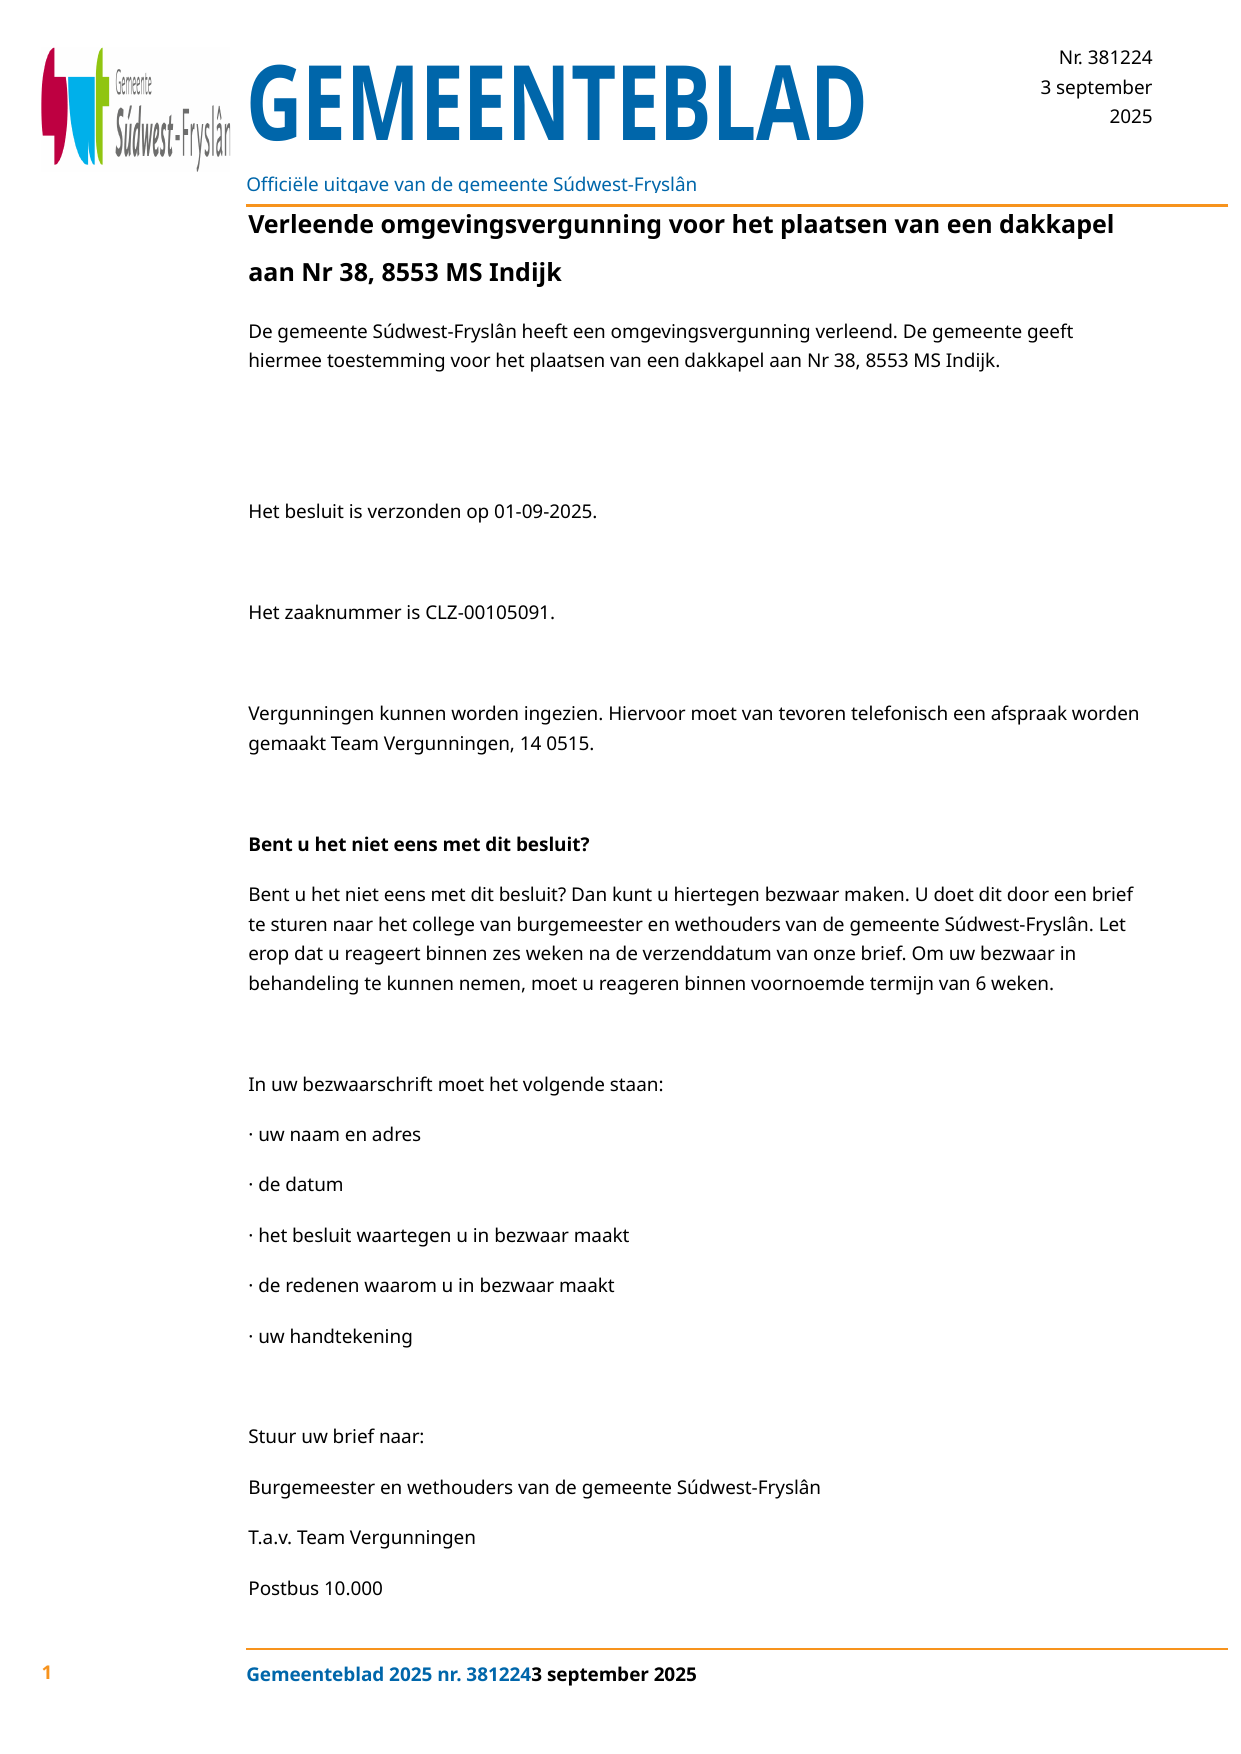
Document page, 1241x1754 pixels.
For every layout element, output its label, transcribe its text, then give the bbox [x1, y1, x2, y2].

text · de redenen waarom u in bezwaar maakt [248, 1272, 1152, 1298]
text · de datum [248, 1172, 1152, 1197]
text Bent u het niet eens met dit besluit? [248, 831, 1152, 857]
text In uw bezwaarschrift moet het volgende staan: [248, 1071, 1152, 1097]
text Bent u het niet eens met dit besluit? Dan kunt u hiertegen bezwaar maken. U doet dit door een brief te sturen naar het college van burgemeester en wethouders van de gemeente Súdwest-Fryslân. Let erop dat u reageert binnen zes weken na de verzenddatum van onze brief. Om uw bezwaar in behandeling te kunnen nemen, moet u reageren binnen voornoemde termijn van 6 weken. [248, 881, 1152, 996]
text Postbus 10.000 [248, 1575, 1152, 1601]
text Verleende omgevingsvergunning voor het plaatsen van een dakkapel aan Nr 38, 8553 MS Indijk [248, 207, 1152, 288]
text Burgemeester en wethouders van de gemeente Súdwest-Fryslân [248, 1474, 1152, 1500]
text · uw naam en adres [248, 1121, 1152, 1147]
text · het besluit waartegen u in bezwaar maakt [248, 1222, 1152, 1248]
text Het besluit is verzonden op 01-09-2025. [248, 499, 1152, 524]
text Stuur uw brief naar: [248, 1424, 1152, 1449]
text T.a.v. Team Vergunningen [248, 1524, 1152, 1550]
text Vergunningen kunnen worden ingezien. Hiervoor moet van tevoren telefonisch een afspraak worden gemaakt Team Vergunningen, 14 0515. [248, 700, 1152, 756]
picture [41, 47, 231, 172]
text Het zaaknummer is CLZ-00105091. [248, 599, 1152, 625]
text De gemeente Súdwest-Fryslân heeft een omgevingsvergunning verleend. De gemeente geeft hiermee toestemming voor het plaatsen van een dakkapel aan Nr 38, 8553 MS Indijk. [248, 318, 1152, 373]
text · uw handtekening [248, 1323, 1152, 1349]
